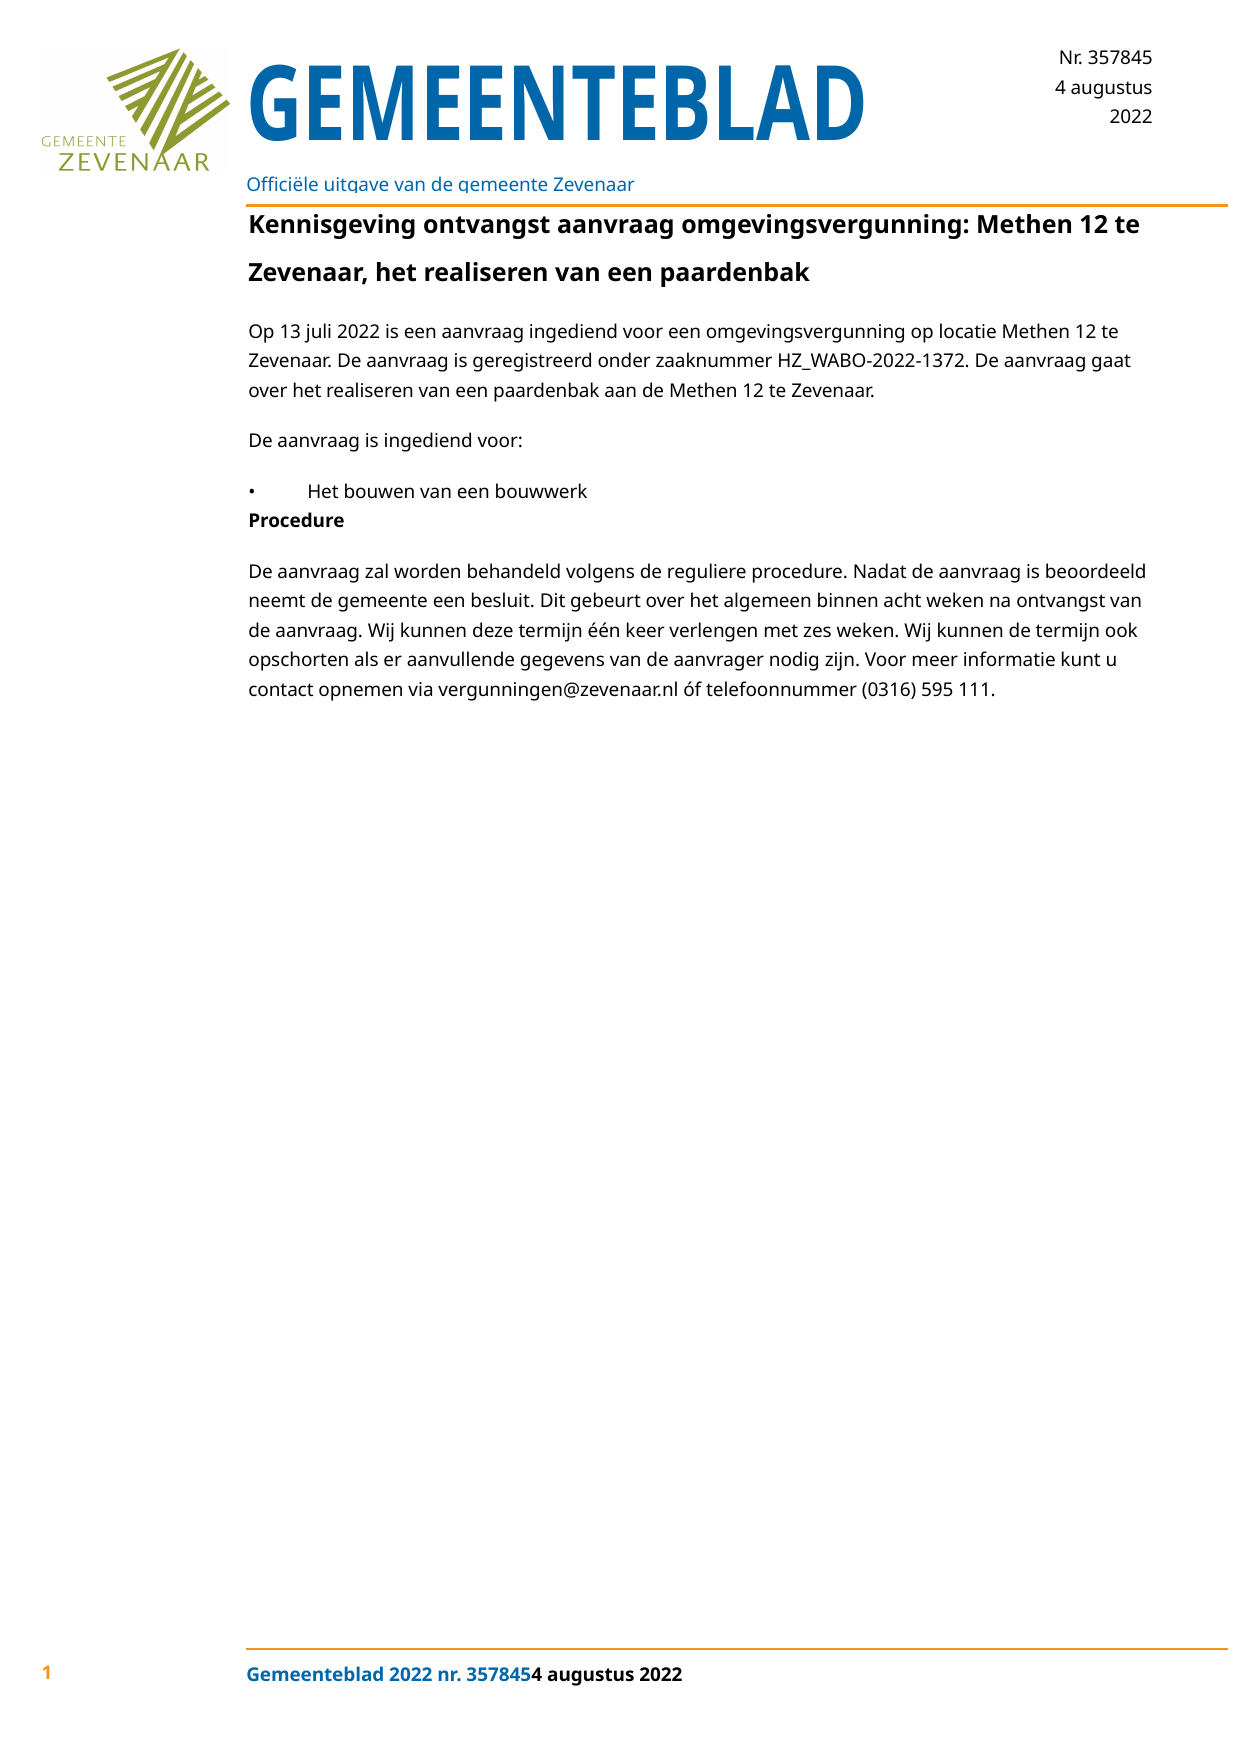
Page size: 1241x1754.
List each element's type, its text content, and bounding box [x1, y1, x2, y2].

picture [41, 47, 231, 172]
text Kennisgeving ontvangst aanvraag omgevingsvergunning: Methen 12 te Zevenaar, het realiseren van een paardenbak [248, 207, 1152, 288]
text De aanvraag is ingediend voor: [248, 427, 1152, 453]
text De aanvraag zal worden behandeld volgens de reguliere procedure. Nadat de aanvraag is beoordeeld neemt de gemeente een besluit. Dit gebeurt over het algemeen binnen acht weken na ontvangst van de aanvraag. Wij kunnen deze termijn één keer verlengen met zes weken. Wij kunnen de termijn ook opschorten als er aanvullende gegevens van de aanvrager nodig zijn. Voor meer informatie kunt u contact opnemen via vergunningen@zevenaar.nl óf telefoonnummer (0316) 595 111. [248, 558, 1152, 702]
list Het bouwen van een bouwwerk [248, 478, 1152, 504]
text Procedure [248, 507, 1152, 533]
text Op 13 juli 2022 is een aanvraag ingediend voor een omgevingsvergunning op locatie Methen 12 te Zevenaar. De aanvraag is geregistreerd onder zaaknummer HZ_WABO-2022-1372. De aanvraag gaat over het realiseren van een paardenbak aan de Methen 12 te Zevenaar. [248, 318, 1152, 403]
